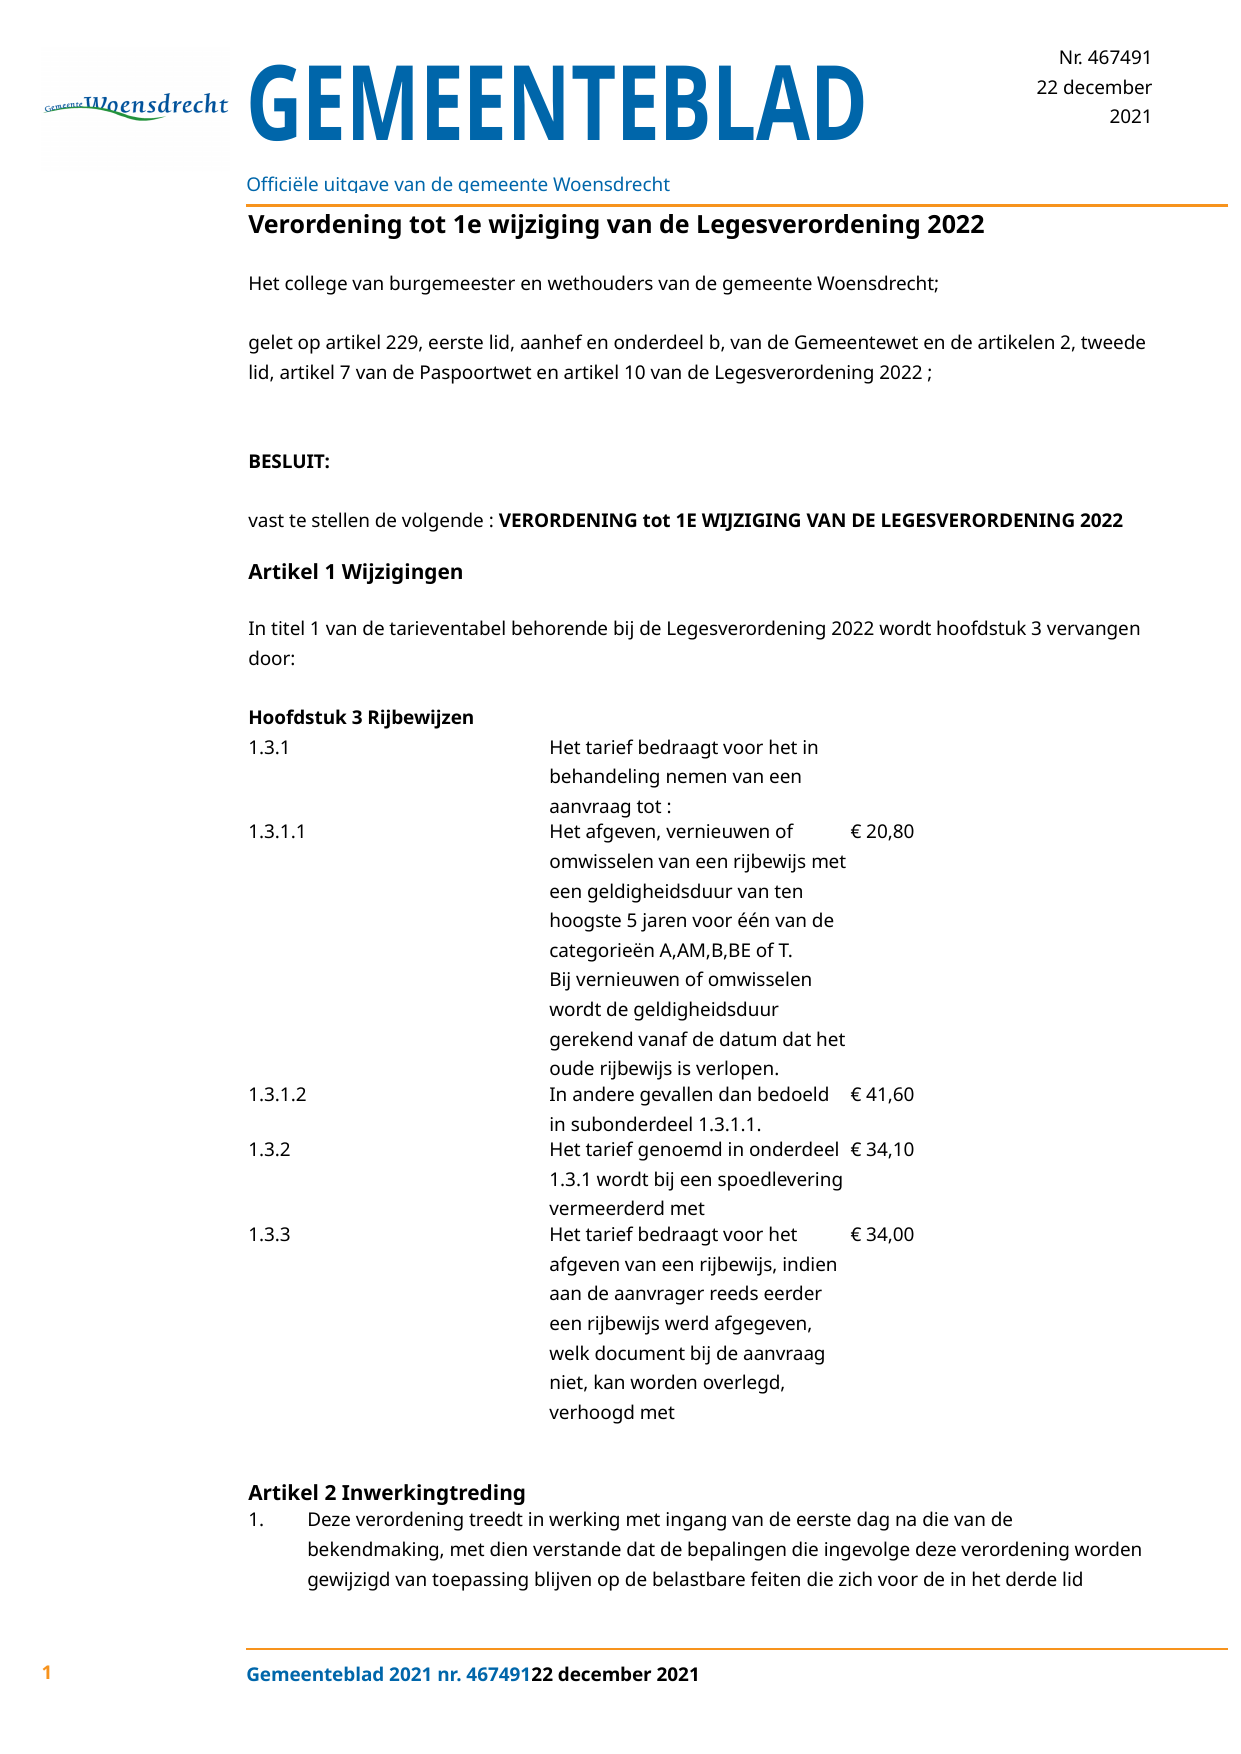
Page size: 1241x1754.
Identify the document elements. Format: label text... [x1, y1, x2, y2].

table_cell 1.3.3 [248, 1221, 549, 1424]
table_cell € 34,00 [850, 1221, 1152, 1424]
table_cell € 20,80 [850, 819, 1152, 1081]
text Verordening tot 1e wijziging van de Legesverordening 2022 [248, 207, 1152, 241]
picture [41, 47, 231, 172]
table_header 1.3.1 [248, 734, 549, 819]
table_cell 1.3.1.2 [248, 1081, 549, 1136]
table_cell Het afgeven, vernieuwen of omwisselen van een rijbewijs met een geldigheidsduur van ten hoogste 5 jaren voor één van de categorieën A,AM,B,BE of T. Bij vernieuwen of omwisselen wordt de geldigheidsduur gerekend vanaf de datum dat het oude rijbewijs is verlopen. [549, 819, 850, 1081]
table_cell 1.3.2 [248, 1136, 549, 1221]
text Het college van burgemeester en wethouders van de gemeente Woensdrecht; [248, 270, 1152, 296]
table_header Het tarief bedraagt voor het in behandeling nemen van een aanvraag tot : [549, 734, 850, 819]
table_cell Het tarief bedraagt voor het afgeven van een rijbewijs, indien aan de aanvrager reeds eerder een rijbewijs werd afgegeven, welk document bij de aanvraag niet, kan worden overlegd, verhoogd met [549, 1221, 850, 1424]
text gelet op artikel 229, eerste lid, aanhef en onderdeel b, van de Gemeentewet en de artikelen 2, tweede lid, artikel 7 van de Paspoortwet en artikel 10 van de Legesverordening 2022 ; [248, 329, 1152, 385]
text BESLUIT: [248, 448, 1152, 473]
text Artikel 2 Inwerkingtreding [248, 1478, 1152, 1507]
table_cell In andere gevallen dan bedoeld in subonderdeel 1.3.1.1. [549, 1081, 850, 1136]
table_cell 1.3.1.1 [248, 819, 549, 1081]
table_cell Het tarief genoemd in onderdeel 1.3.1 wordt bij een spoedlevering vermeerderd met [549, 1136, 850, 1221]
table_header [850, 734, 1152, 819]
list Deze verordening treedt in werking met ingang van de eerste dag na die van de bekendmaking, met dien verstande dat de bepalingen die ingevolge deze verordening worden gewijzigd van toepassing blijven op de belastbare feiten die zich voor de in het derde lid [248, 1507, 1152, 1592]
text Hoofdstuk 3 Rijbewijzen [248, 704, 1152, 730]
table_cell € 41,60 [850, 1081, 1152, 1136]
table_cell € 34,10 [850, 1136, 1152, 1221]
text vast te stellen de volgende : VERORDENING tot 1E WIJZIGING VAN DE LEGESVERORDENING 2022 [248, 507, 1152, 533]
text In titel 1 van de tarieventabel behorende bij de Legesverordening 2022 wordt hoofdstuk 3 vervangen door: [248, 615, 1152, 671]
text Artikel 1 Wijzigingen [248, 557, 1152, 586]
